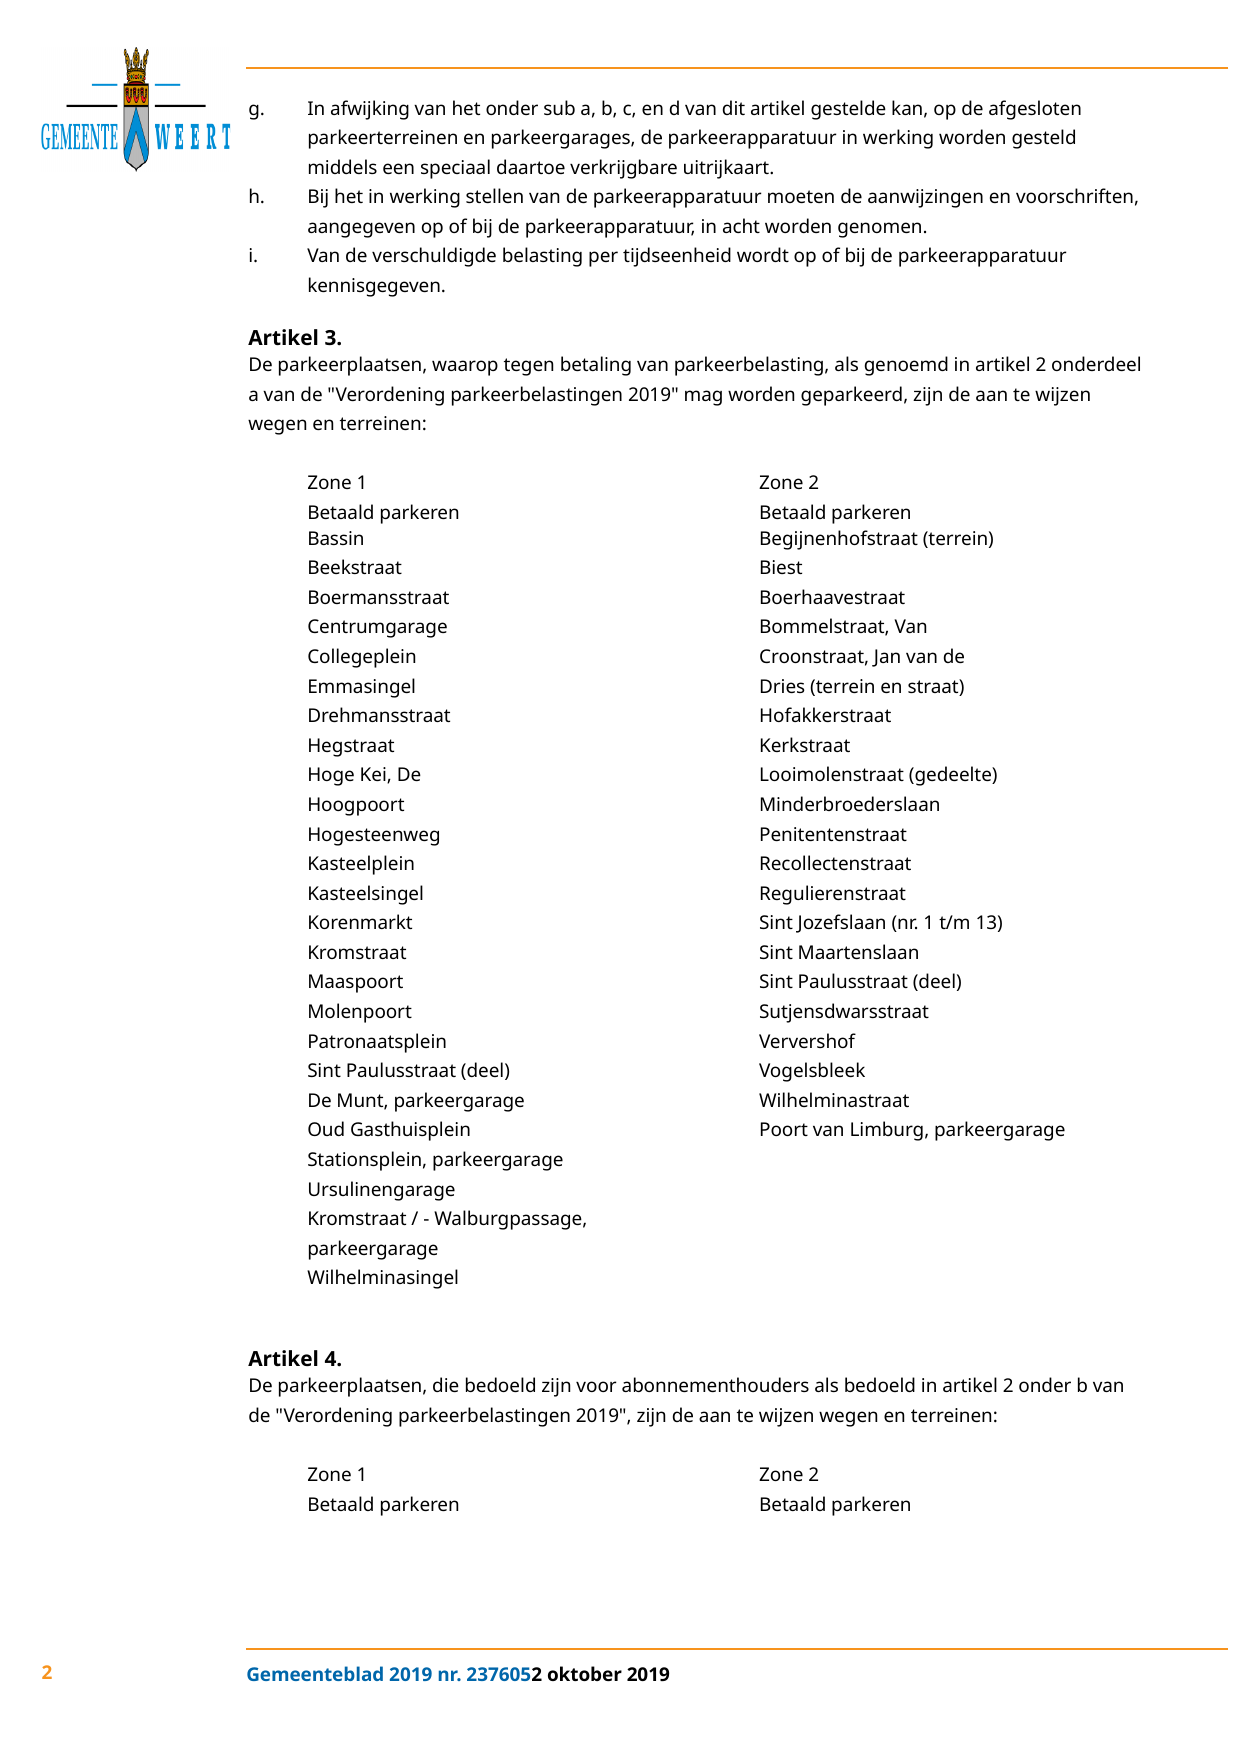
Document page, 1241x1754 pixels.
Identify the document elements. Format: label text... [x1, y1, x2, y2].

text Artikel 4. [248, 1344, 1152, 1372]
table_header Zone 2 Betaald parkeren [700, 470, 1152, 525]
table_header Zone 1 Betaald parkeren [248, 1461, 700, 1516]
text Artikel 3. [248, 323, 1152, 351]
picture [41, 47, 231, 172]
list Bij het in werking stellen van de parkeerapparatuur moeten de aanwijzingen en voorschriften, aangegeven op of bij de parkeerapparatuur, in acht worden genomen. [248, 183, 1152, 239]
table_cell Begijnenhofstraat (terrein) Biest Boerhaavestraat Bommelstraat, Van Croonstraat, Jan van de Dries (terrein en straat) Hofakkerstraat Kerkstraat Looimolenstraat (gedeelte) Minderbroederslaan Penitentenstraat Recollectenstraat Regulierenstraat Sint Jozefslaan (nr. 1 t/m 13) Sint Maartenslaan Sint Paulusstraat (deel) Sutjensdwarsstraat Ververshof Vogelsbleek Wilhelminastraat Poort van Limburg, parkeergarage [700, 525, 1152, 1320]
text De parkeerplaatsen, waarop tegen betaling van parkeerbelasting, als genoemd in artikel 2 onderdeel a van de "Verordening parkeerbelastingen 2019" mag worden geparkeerd, zijn de aan te wijzen wegen en terreinen: [248, 351, 1152, 436]
list Van de verschuldigde belasting per tijdseenheid wordt op of bij de parkeerapparatuur kennisgegeven. [248, 243, 1152, 298]
table_cell Bassin Beekstraat Boermansstraat Centrumgarage Collegeplein Emmasingel Drehmansstraat Hegstraat Hoge Kei, De Hoogpoort Hogesteenweg Kasteelplein Kasteelsingel Korenmarkt Kromstraat Maaspoort Molenpoort Patronaatsplein Sint Paulusstraat (deel) De Munt, parkeergarage Oud Gasthuisplein Stationsplein, parkeergarage Ursulinengarage Kromstraat / - Walburgpassage, parkeergarage Wilhelminasingel [248, 525, 700, 1320]
text De parkeerplaatsen, die bedoeld zijn voor abonnementhouders als bedoeld in artikel 2 onder b van de "Verordening parkeerbelastingen 2019", zijn de aan te wijzen wegen en terreinen: [248, 1372, 1152, 1428]
table_header Zone 2 Betaald parkeren [700, 1461, 1152, 1516]
list In afwijking van het onder sub a, b, c, en d van dit artikel gestelde kan, op de afgesloten parkeerterreinen en parkeergarages, de parkeerapparatuur in werking worden gesteld middels een speciaal daartoe verkrijgbare uitrijkaart. [248, 95, 1152, 180]
table_header Zone 1 Betaald parkeren [248, 470, 700, 525]
